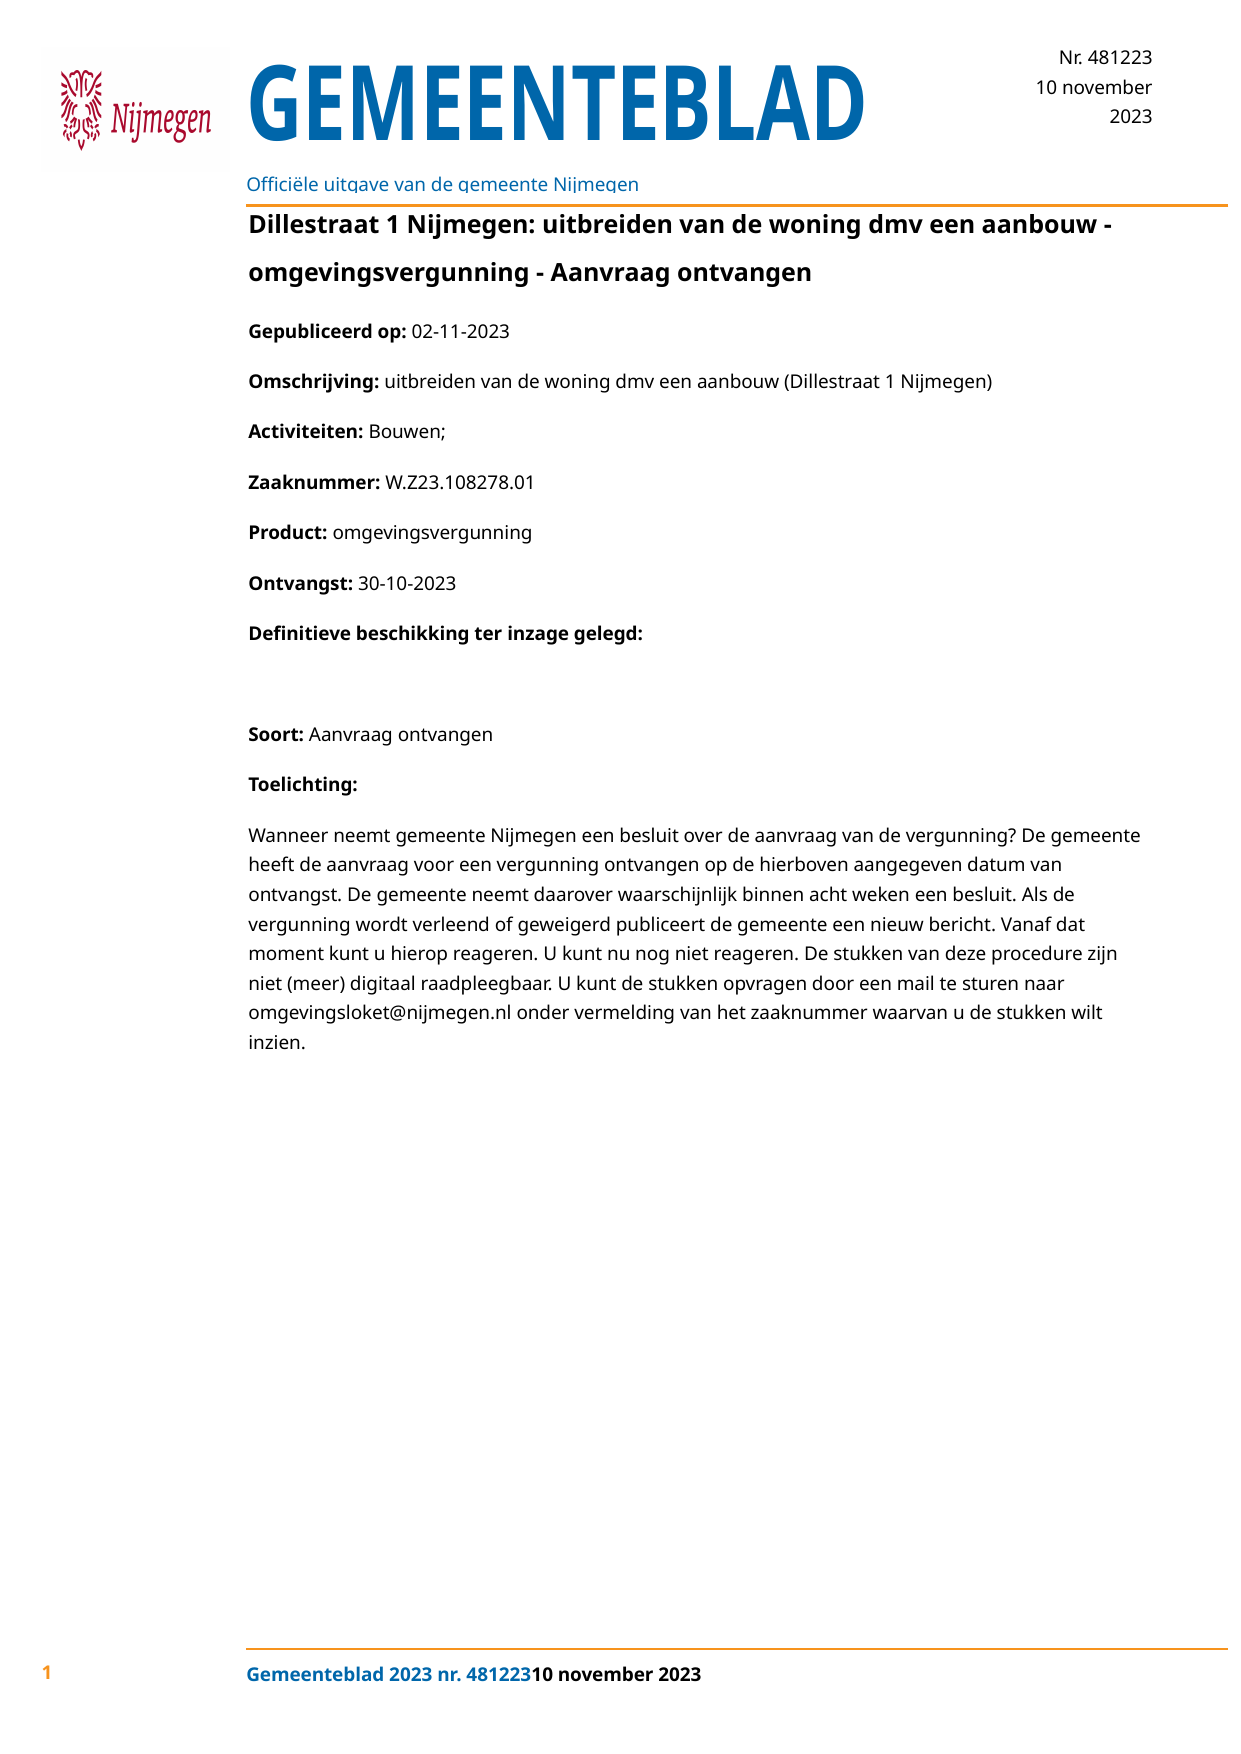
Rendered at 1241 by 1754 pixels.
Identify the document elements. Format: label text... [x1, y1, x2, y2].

text Omschrijving: uitbreiden van de woning dmv een aanbouw (Dillestraat 1 Nijmegen) [248, 368, 1152, 394]
text Activiteiten: Bouwen; [248, 419, 1152, 444]
text Ontvangst: 30-10-2023 [248, 570, 1152, 596]
text Zaaknummer: W.Z23.108278.01 [248, 469, 1152, 495]
text Dillestraat 1 Nijmegen: uitbreiden van de woning dmv een aanbouw - omgevingsvergunning - Aanvraag ontvangen [248, 207, 1152, 288]
text Product: omgevingsvergunning [248, 519, 1152, 545]
text Definitieve beschikking ter inzage gelegd: [248, 620, 1152, 646]
text Wanneer neemt gemeente Nijmegen een besluit over de aanvraag van de vergunning? De gemeente heeft de aanvraag voor een vergunning ontvangen op de hierboven aangegeven datum van ontvangst. De gemeente neemt daarover waarschijnlijk binnen acht weken een besluit. Als de vergunning wordt verleend of geweigerd publiceert de gemeente een nieuw bericht. Vanaf dat moment kunt u hierop reageren. U kunt nu nog niet reageren. De stukken van deze procedure zijn niet (meer) digitaal raadpleegbaar. U kunt de stukken opvragen door een mail te sturen naar omgevingsloket@nijmegen.nl onder vermelding van het zaaknummer waarvan u de stukken wilt inzien. [248, 822, 1152, 1055]
text Toelichting: [248, 772, 1152, 797]
text Soort: Aanvraag ontvangen [248, 721, 1152, 747]
text Gepubliceerd op: 02-11-2023 [248, 318, 1152, 344]
picture [41, 47, 231, 172]
